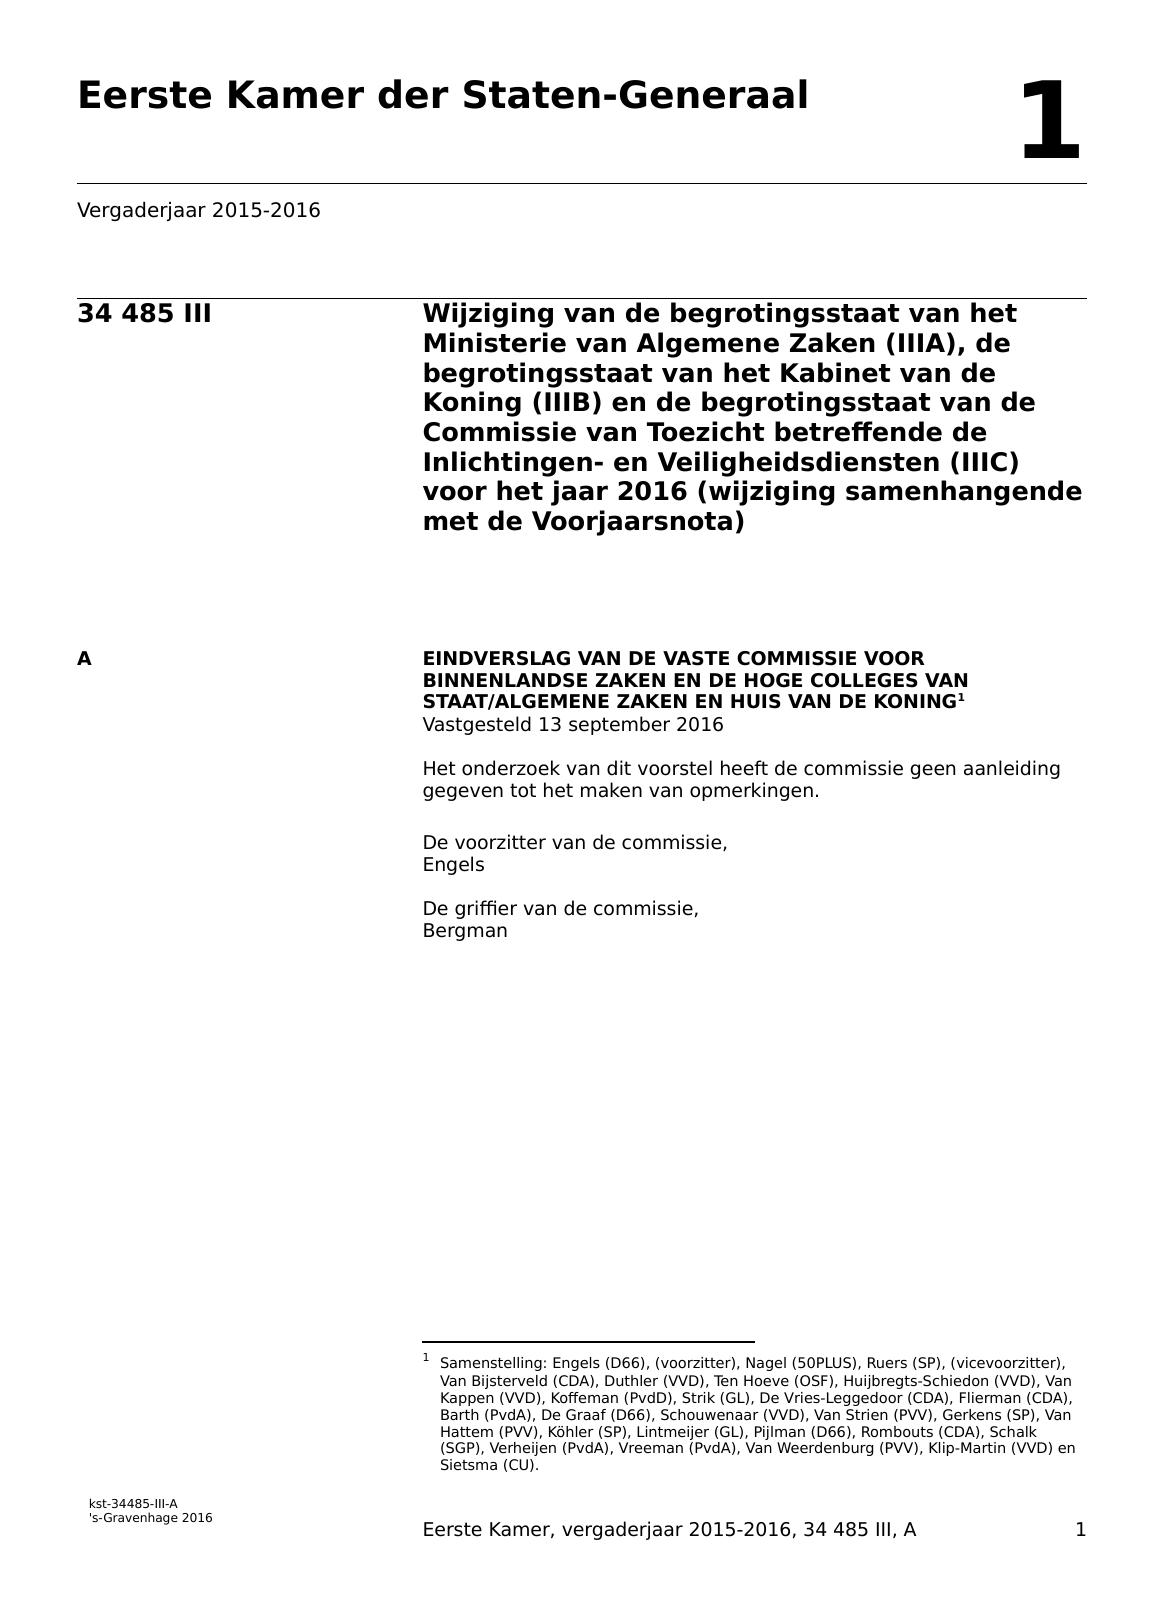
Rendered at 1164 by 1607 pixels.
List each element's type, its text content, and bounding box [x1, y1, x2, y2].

text De voorzitter van de commissie, Engels [422, 832, 1087, 876]
subtitle 34 485 III Wijziging van de begrotingsstaat van het Ministerie van Algemene Zaken (IIIA), de begrotingsstaat van het Kabinet van de Koning (IIIB) en de begrotingsstaat van de Commissie van Toezicht betreffende de Inlichtingen- en Veiligheidsdiensten (IIIC) voor het jaar 2016 (wijziging samenhangende met de Voorjaarsnota) [77, 299, 1087, 536]
table_header Eerste Kamer der Staten-Generaal [77, 59, 886, 183]
table_cell Vergaderjaar 2015-2016 [77, 184, 1087, 298]
table_header 1 [886, 59, 1087, 183]
text Samenstelling: Engels (D66), (voorzitter), Nagel (50PLUS), Ruers (SP), (vicevoorzitter), Van Bijsterveld (CDA), Duthler (VVD), Ten Hoeve (OSF), Huijbregts-Schiedon (VVD), Van Kappen (VVD), Koffeman (PvdD), Strik (GL), De Vries-Leggedoor (CDA), Flierman (CDA), Barth (PvdA), De Graaf (D66), Schouwenaar (VVD), Van Strien (PVV), Gerkens (SP), Van Hattem (PVV), Köhler (SP), Lintmeijer (GL), Pijlman (D66), Rombouts (CDA), Schalk (SGP), Verheijen (PvdA), Vreeman (PvdA), Van Weerdenburg (PVV), Klip-Martin (VVD) en Sietsma (CU). [422, 1351, 1087, 1474]
text Vastgesteld 13 september 2016 [422, 713, 1087, 735]
text 's-Gravenhage 2016 [88, 1511, 323, 1525]
text De griffier van de commissie, Bergman [422, 898, 1087, 942]
text Het onderzoek van dit voorstel heeft de commissie geen aanleiding gegeven tot het maken van opmerkingen. [422, 758, 1087, 802]
subtitle A EINDVERSLAG VAN DE VASTE COMMISSIE VOOR BINNENLANDSE ZAKEN EN DE HOGE COLLEGES VAN STAAT/ALGEMENE ZAKEN EN HUIS VAN DE KONING [77, 647, 1087, 713]
text kst-34485-III-A [88, 1497, 323, 1511]
